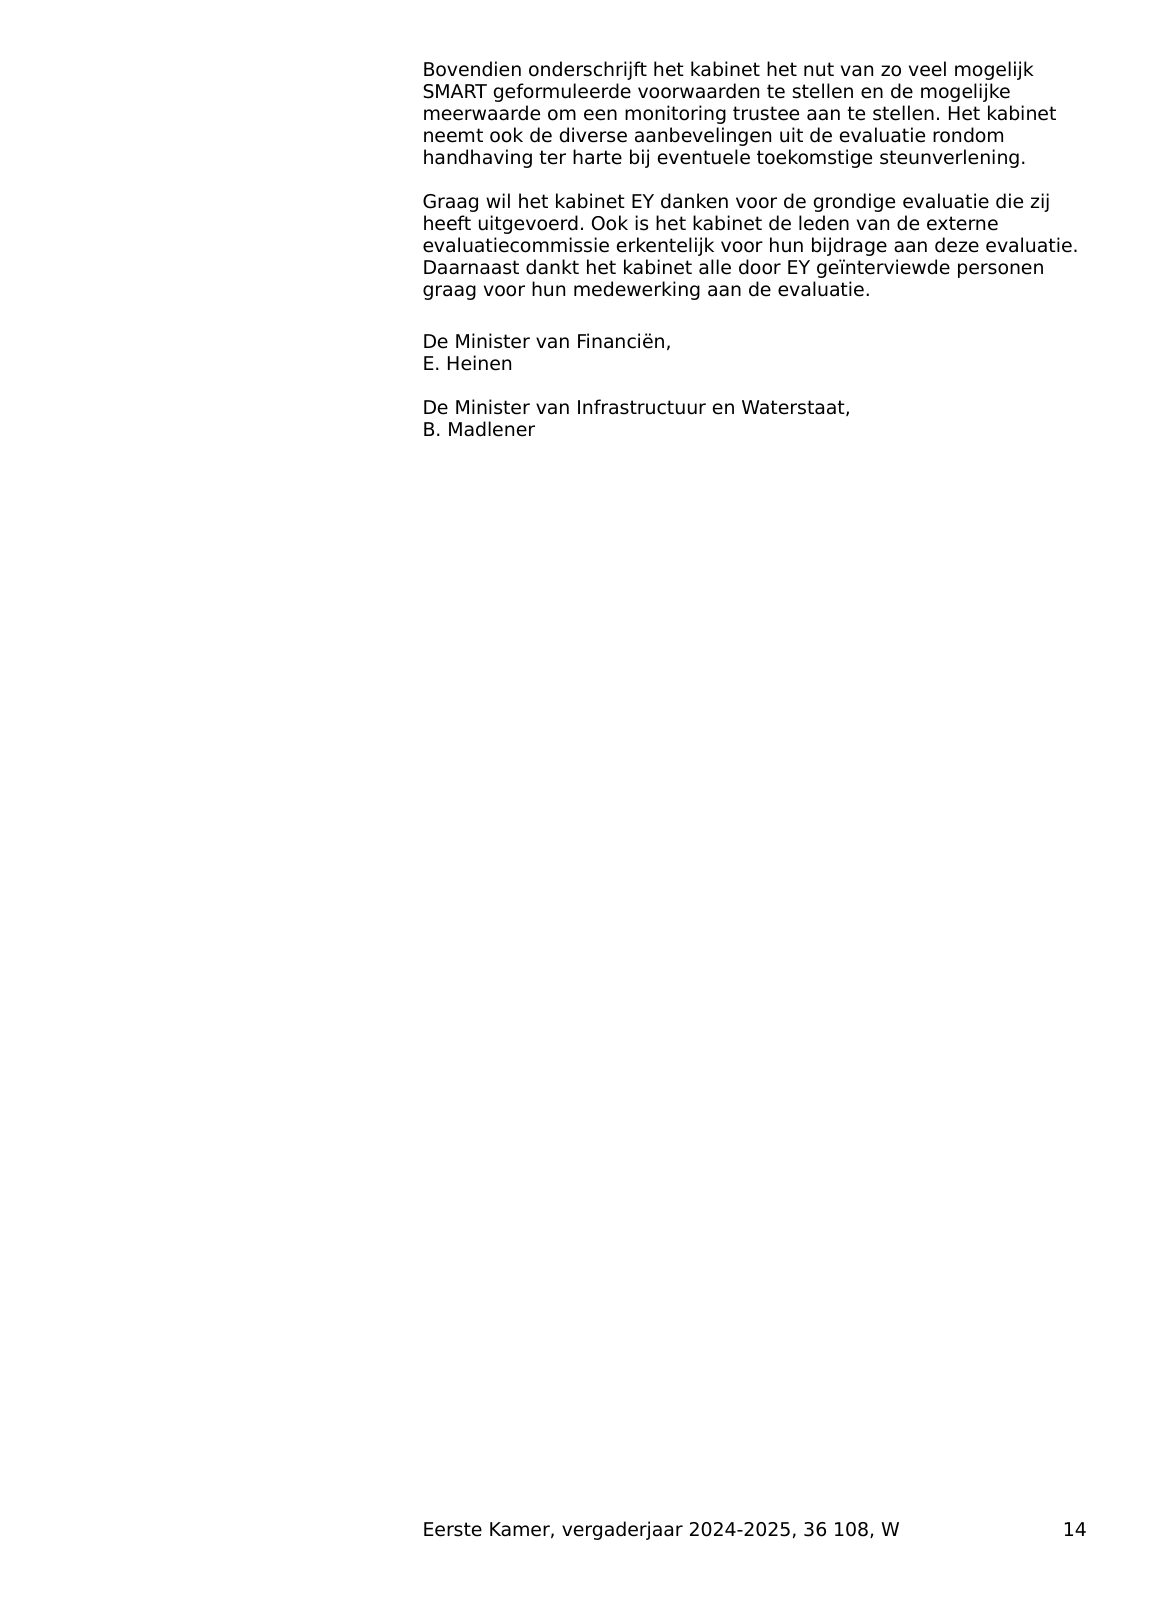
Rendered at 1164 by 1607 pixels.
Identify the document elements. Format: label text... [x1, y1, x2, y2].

text Graag wil het kabinet EY danken voor de grondige evaluatie die zij heeft uitgevoerd. Ook is het kabinet de leden van de externe evaluatiecommissie erkentelijk voor hun bijdrage aan deze evaluatie. Daarnaast dankt het kabinet alle door EY geïnterviewde personen graag voor hun medewerking aan de evaluatie. [422, 191, 1087, 301]
text Bovendien onderschrijft het kabinet het nut van zo veel mogelijk SMART geformuleerde voorwaarden te stellen en de mogelijke meerwaarde om een monitoring trustee aan te stellen. Het kabinet neemt ook de diverse aanbevelingen uit de evaluatie rondom handhaving ter harte bij eventuele toekomstige steunverlening. [422, 59, 1087, 169]
text De Minister van Infrastructuur en Waterstaat, B. Madlener [422, 397, 1087, 441]
text De Minister van Financiën, E. Heinen [422, 331, 1087, 375]
